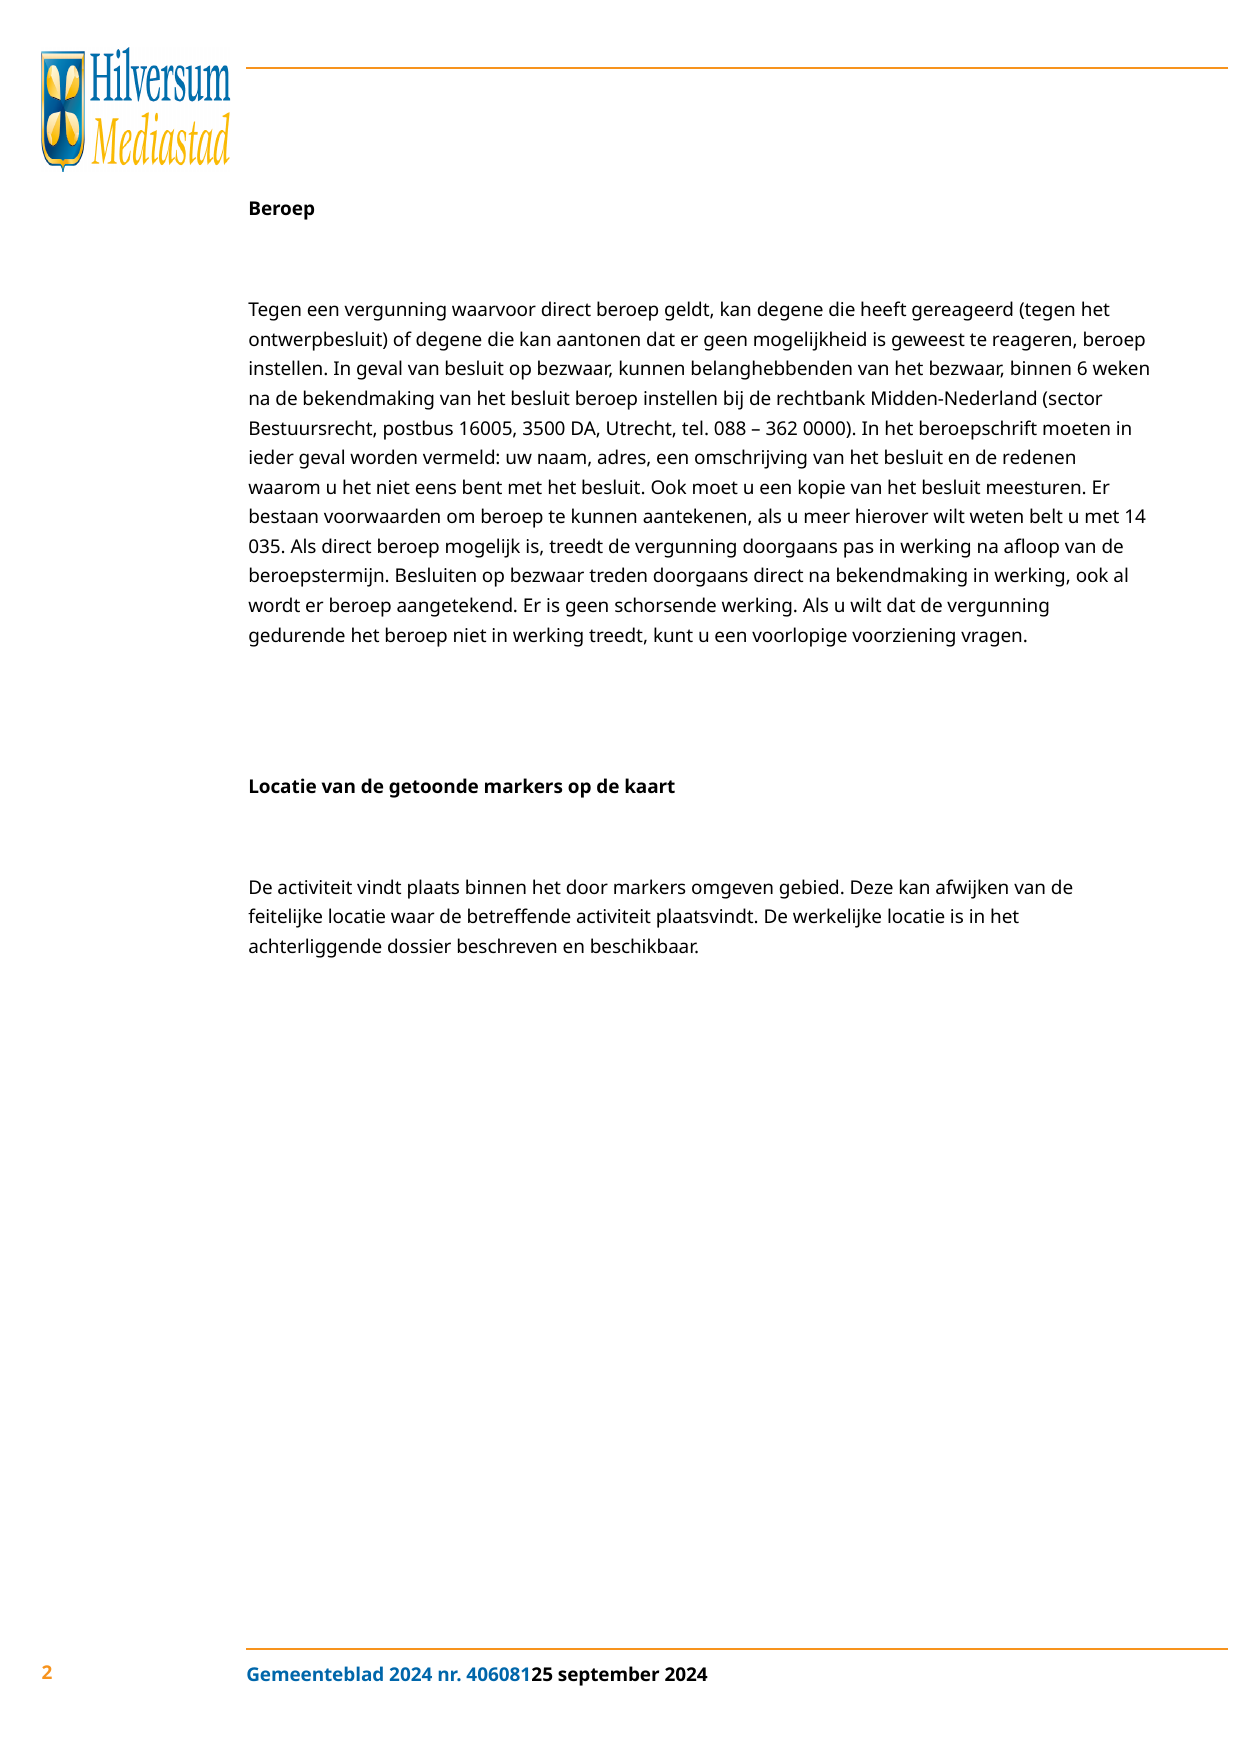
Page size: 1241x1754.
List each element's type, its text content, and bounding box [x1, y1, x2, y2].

picture [41, 47, 231, 172]
text De activiteit vindt plaats binnen het door markers omgeven gebied. Deze kan afwijken van de feitelijke locatie waar de betreffende activiteit plaatsvindt. De werkelijke locatie is in het achterliggende dossier beschreven en beschikbaar. [248, 874, 1152, 959]
text Locatie van de getoonde markers op de kaart [248, 773, 1152, 799]
text Beroep [248, 196, 1152, 221]
text Tegen een vergunning waarvoor direct beroep geldt, kan degene die heeft gereageerd (tegen het ontwerpbesluit) of degene die kan aantonen dat er geen mogelijkheid is geweest te reageren, beroep instellen. In geval van besluit op bezwaar, kunnen belanghebbenden van het bezwaar, binnen 6 weken na de bekendmaking van het besluit beroep instellen bij de rechtbank Midden-Nederland (sector Bestuursrecht, postbus 16005, 3500 DA, Utrecht, tel. 088 – 362 0000). In het beroepschrift moeten in ieder geval worden vermeld: uw naam, adres, een omschrijving van het besluit en de redenen waarom u het niet eens bent met het besluit. Ook moet u een kopie van het besluit meesturen. Er bestaan voorwaarden om beroep te kunnen aantekenen, als u meer hierover wilt weten belt u met 14 035. Als direct beroep mogelijk is, treedt de vergunning doorgaans pas in werking na afloop van de beroepstermijn. Besluiten op bezwaar treden doorgaans direct na bekendmaking in werking, ook al wordt er beroep aangetekend. Er is geen schorsende werking. Als u wilt dat de vergunning gedurende het beroep niet in werking treedt, kunt u een voorlopige voorziening vragen. [248, 296, 1152, 648]
